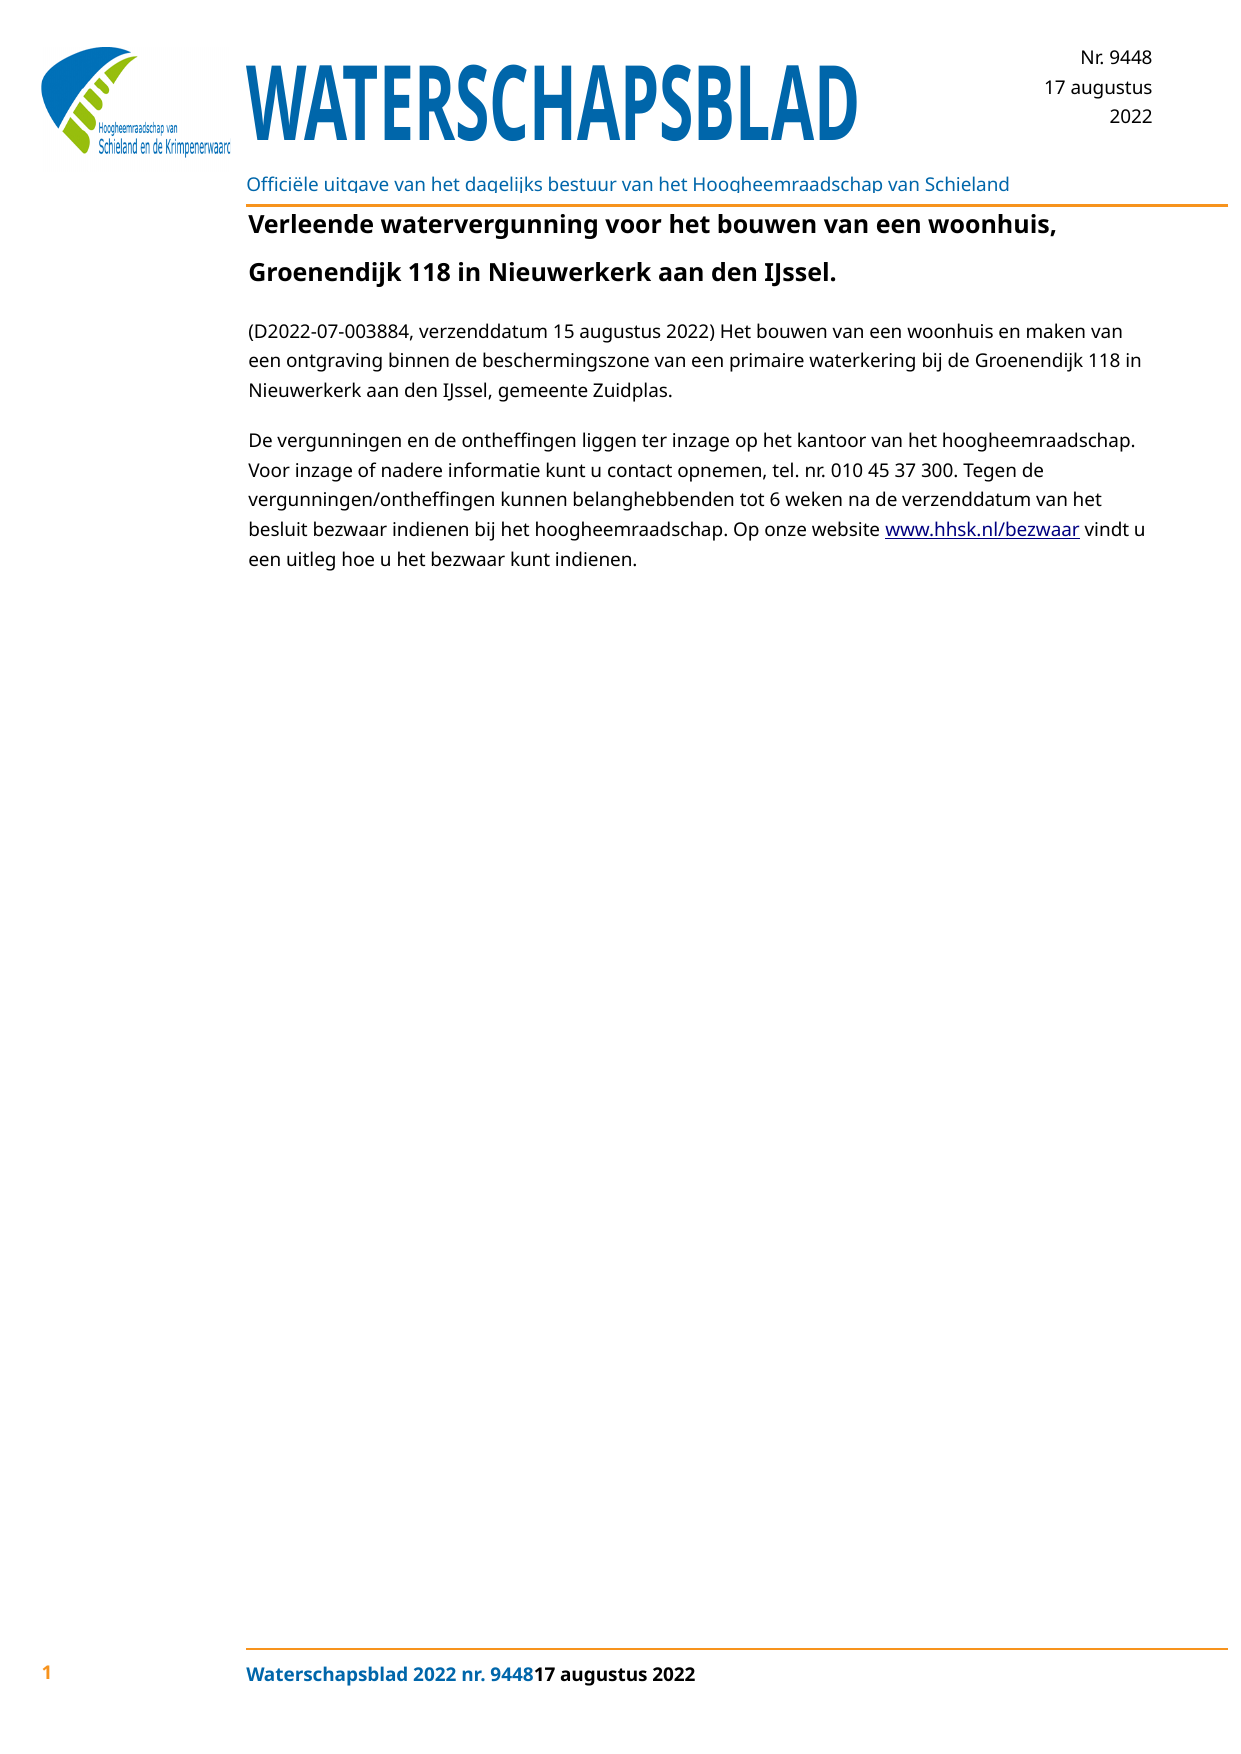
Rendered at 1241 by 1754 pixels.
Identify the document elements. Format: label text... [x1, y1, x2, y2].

picture [41, 47, 231, 172]
text De vergunningen en de ontheffingen liggen ter inzage op het kantoor van het hoogheemraadschap. Voor inzage of nadere informatie kunt u contact opnemen, tel. nr. 010 45 37 300. Tegen de vergunningen/ontheffingen kunnen belanghebbenden tot 6 weken na de verzenddatum van het besluit bezwaar indienen bij het hoogheemraadschap. Op onze website www.hhsk.nl/bezwaar vindt u een uitleg hoe u het bezwaar kunt indienen. [248, 427, 1152, 572]
text (D2022-07-003884, verzenddatum 15 augustus 2022) Het bouwen van een woonhuis en maken van een ontgraving binnen de beschermingszone van een primaire waterkering bij de Groenendijk 118 in Nieuwerkerk aan den IJssel, gemeente Zuidplas. [248, 318, 1152, 403]
text Verleende watervergunning voor het bouwen van een woonhuis, Groenendijk 118 in Nieuwerkerk aan den IJssel. [248, 207, 1152, 288]
